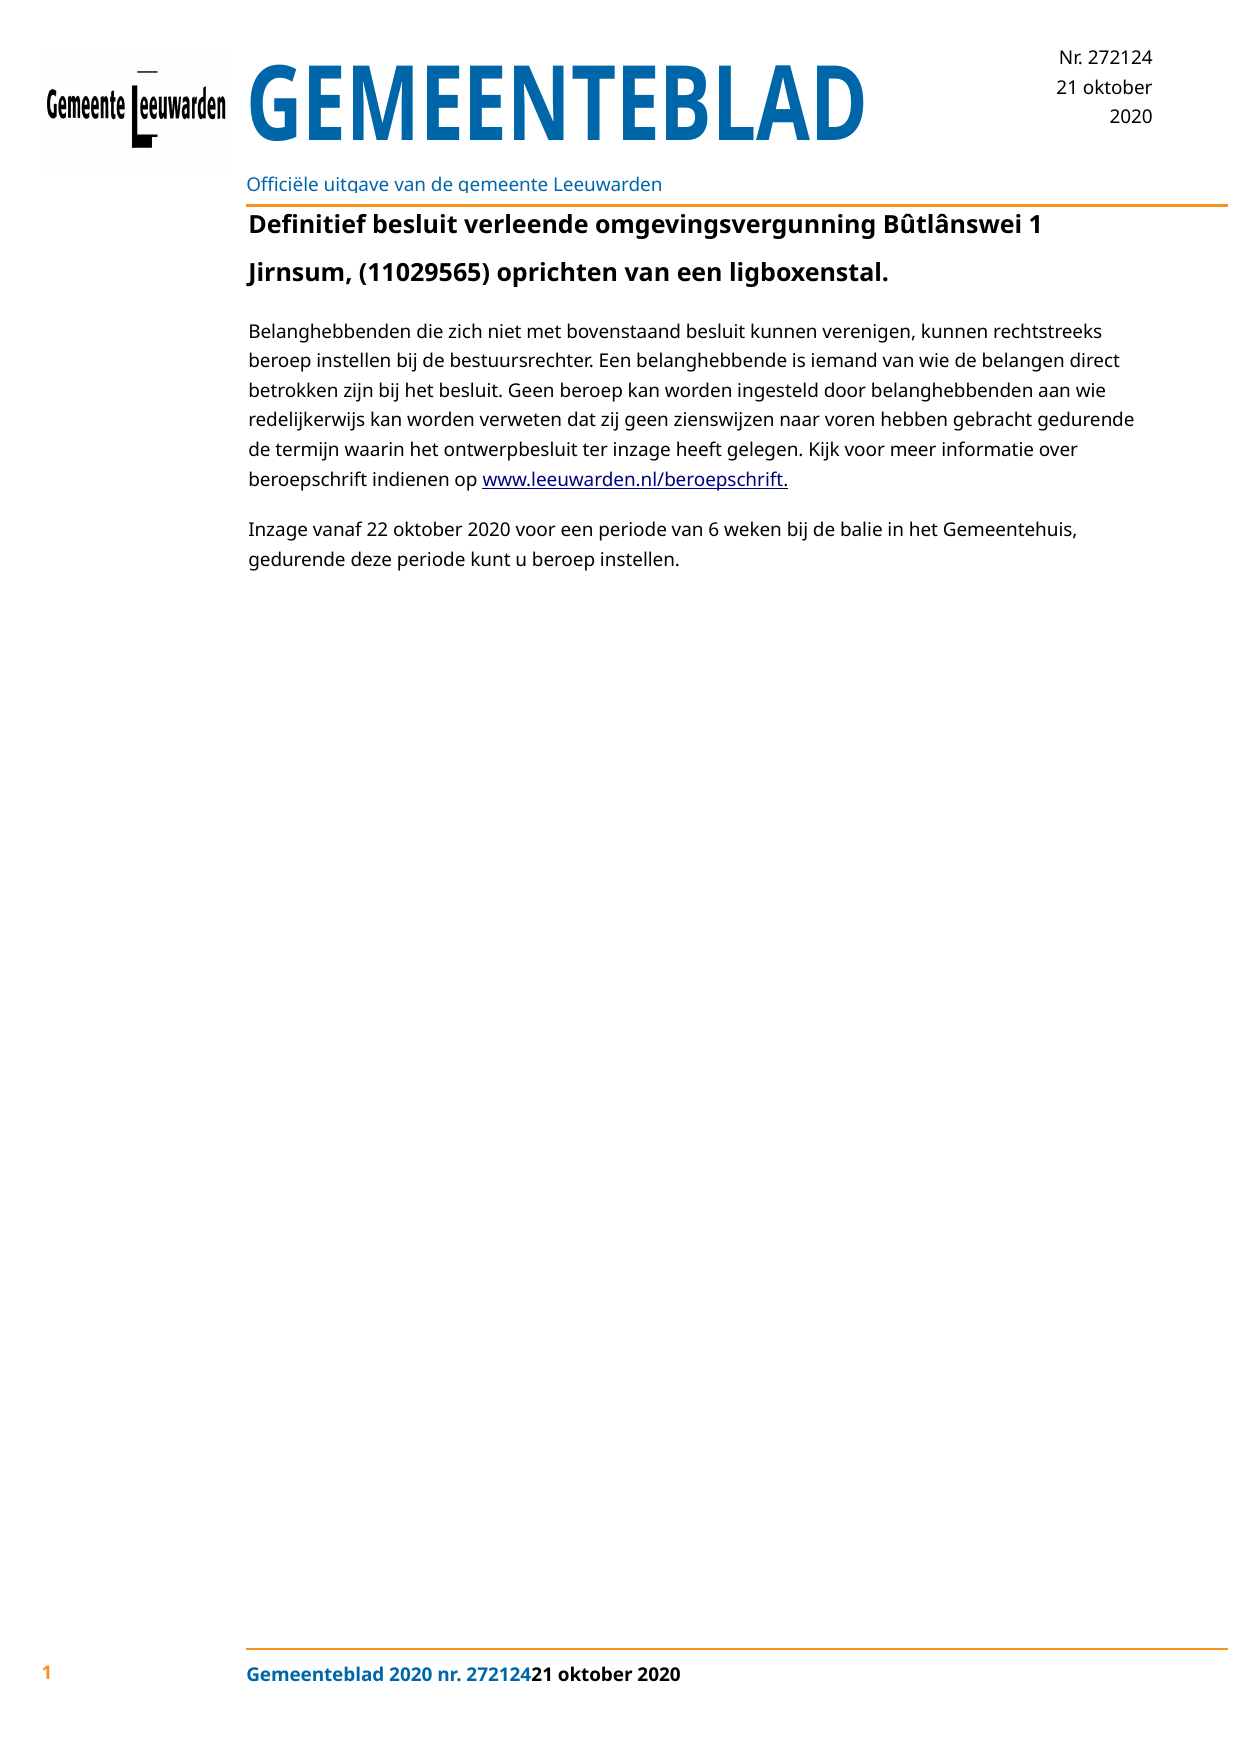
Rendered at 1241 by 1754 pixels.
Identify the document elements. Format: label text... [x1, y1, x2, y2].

text Definitief besluit verleende omgevingsvergunning Bûtlânswei 1 Jirnsum, (11029565) oprichten van een ligboxenstal. [248, 207, 1152, 288]
text Inzage vanaf 22 oktober 2020 voor een periode van 6 weken bij de balie in het Gemeentehuis, gedurende deze periode kunt u beroep instellen. [248, 516, 1152, 572]
picture [41, 47, 231, 172]
text Belanghebbenden die zich niet met bovenstaand besluit kunnen verenigen, kunnen rechtstreeks beroep instellen bij de bestuursrechter. Een belanghebbende is iemand van wie de belangen direct betrokken zijn bij het besluit. Geen beroep kan worden ingesteld door belanghebbenden aan wie redelijkerwijs kan worden verweten dat zij geen zienswijzen naar voren hebben gebracht gedurende de termijn waarin het ontwerpbesluit ter inzage heeft gelegen. Kijk voor meer informatie over beroepschrift indienen op www.leeuwarden.nl/beroepschrift. [248, 318, 1152, 492]
